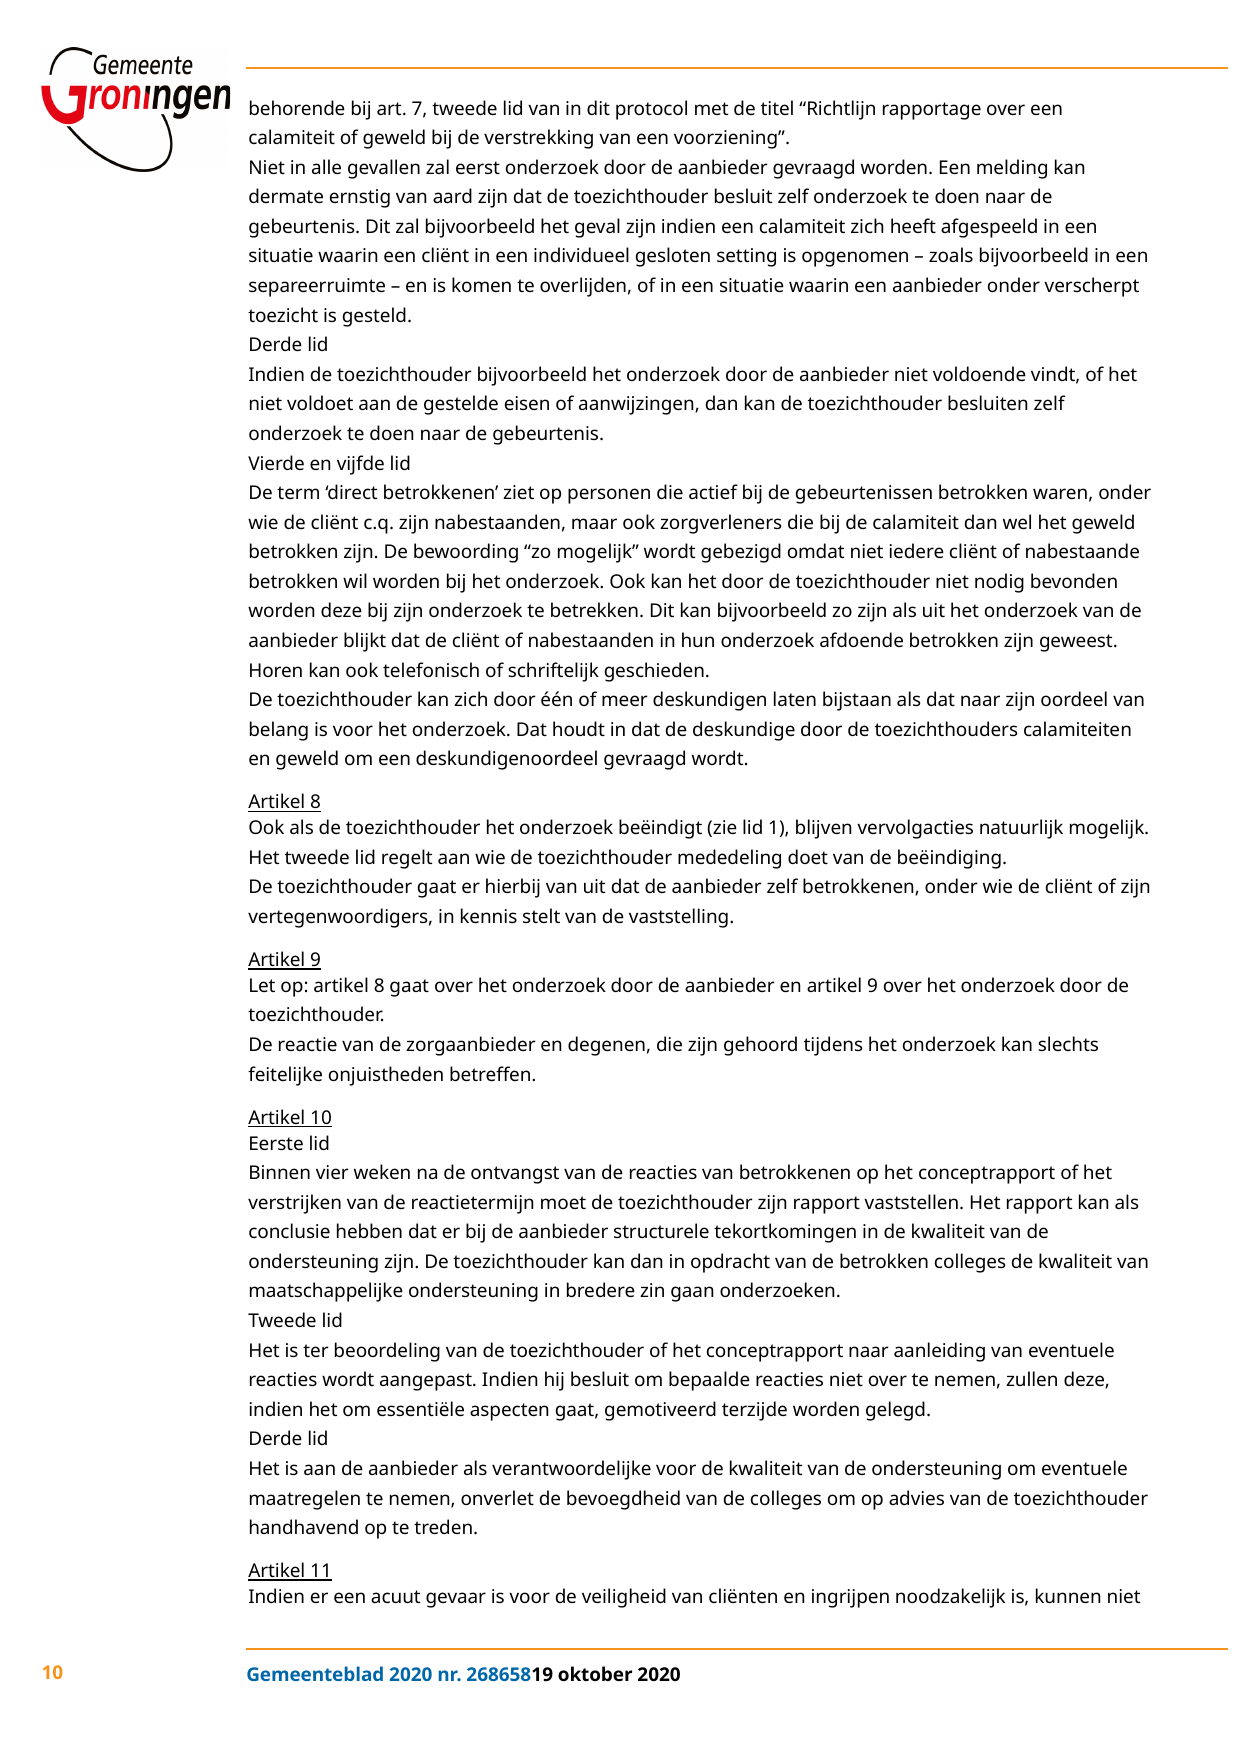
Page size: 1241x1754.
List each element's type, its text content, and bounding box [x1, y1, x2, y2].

text Het tweede lid regelt aan wie de toezichthouder mededeling doet van de beëindiging. [248, 844, 1152, 870]
text Artikel 9 [248, 946, 1152, 972]
text Indien de toezichthouder bijvoorbeeld het onderzoek door de aanbieder niet voldoende vindt, of het niet voldoet aan de gestelde eisen of aanwijzingen, dan kan de toezichthouder besluiten zelf onderzoek te doen naar de gebeurtenis. [248, 361, 1152, 446]
text behorende bij art. 7, tweede lid van in dit protocol met de titel “Richtlijn rapportage over een calamiteit of geweld bij de verstrekking van een voorziening”. [248, 95, 1152, 150]
text Tweede lid [248, 1307, 1152, 1333]
text Vierde en vijfde lid [248, 450, 1152, 476]
text Niet in alle gevallen zal eerst onderzoek door de aanbieder gevraagd worden. Een melding kan dermate ernstig van aard zijn dat de toezichthouder besluit zelf onderzoek te doen naar de gebeurtenis. Dit zal bijvoorbeeld het geval zijn indien een calamiteit zich heeft afgespeeld in een situatie waarin een cliënt in een individueel gesloten setting is opgenomen – zoals bijvoorbeeld in een separeerruimte – en is komen te overlijden, of in een situatie waarin een aanbieder onder verscherpt toezicht is gesteld. [248, 154, 1152, 328]
text De term ‘direct betrokkenen’ ziet op personen die actief bij de gebeurtenissen betrokken waren, onder wie de cliënt c.q. zijn nabestaanden, maar ook zorgverleners die bij de calamiteit dan wel het geweld betrokken zijn. De bewoording “zo mogelijk” wordt gebezigd omdat niet iedere cliënt of nabestaande betrokken wil worden bij het onderzoek. Ook kan het door de toezichthouder niet nodig bevonden worden deze bij zijn onderzoek te betrekken. Dit kan bijvoorbeeld zo zijn als uit het onderzoek van de aanbieder blijkt dat de cliënt of nabestaanden in hun onderzoek afdoende betrokken zijn geweest. Horen kan ook telefonisch of schriftelijk geschieden. [248, 479, 1152, 683]
text De toezichthouder gaat er hierbij van uit dat de aanbieder zelf betrokkenen, onder wie de cliënt of zijn vertegenwoordigers, in kennis stelt van de vaststelling. [248, 874, 1152, 929]
text Het is aan de aanbieder als verantwoordelijke voor de kwaliteit van de ondersteuning om eventuele maatregelen te nemen, onverlet de bevoegdheid van de colleges om op advies van de toezichthouder handhavend op te treden. [248, 1455, 1152, 1540]
text De reactie van de zorgaanbieder en degenen, die zijn gehoord tijdens het onderzoek kan slechts feitelijke onjuistheden betreffen. [248, 1031, 1152, 1087]
text Derde lid [248, 331, 1152, 357]
text Het is ter beoordeling van de toezichthouder of het conceptrapport naar aanleiding van eventuele reacties wordt aangepast. Indien hij besluit om bepaalde reacties niet over te nemen, zullen deze, indien het om essentiële aspecten gaat, gemotiveerd terzijde worden gelegd. [248, 1337, 1152, 1422]
text Artikel 10 [248, 1104, 1152, 1130]
text Eerste lid [248, 1130, 1152, 1155]
text Derde lid [248, 1426, 1152, 1451]
text Ook als de toezichthouder het onderzoek beëindigt (zie lid 1), blijven vervolgacties natuurlijk mogelijk. [248, 814, 1152, 840]
text Indien er een acuut gevaar is voor de veiligheid van cliënten en ingrijpen noodzakelijk is, kunnen niet [248, 1583, 1152, 1609]
text Binnen vier weken na de ontvangst van de reacties van betrokkenen op het conceptrapport of het verstrijken van de reactietermijn moet de toezichthouder zijn rapport vaststellen. Het rapport kan als conclusie hebben dat er bij de aanbieder structurele tekortkomingen in de kwaliteit van de ondersteuning zijn. De toezichthouder kan dan in opdracht van de betrokken colleges de kwaliteit van maatschappelijke ondersteuning in bredere zin gaan onderzoeken. [248, 1159, 1152, 1303]
picture [41, 47, 231, 172]
text Artikel 8 [248, 789, 1152, 814]
text De toezichthouder kan zich door één of meer deskundigen laten bijstaan als dat naar zijn oordeel van belang is voor het onderzoek. Dat houdt in dat de deskundige door de toezichthouders calamiteiten en geweld om een deskundigenoordeel gevraagd wordt. [248, 686, 1152, 771]
text Artikel 11 [248, 1557, 1152, 1583]
text Let op: artikel 8 gaat over het onderzoek door de aanbieder en artikel 9 over het onderzoek door de toezichthouder. [248, 972, 1152, 1027]
